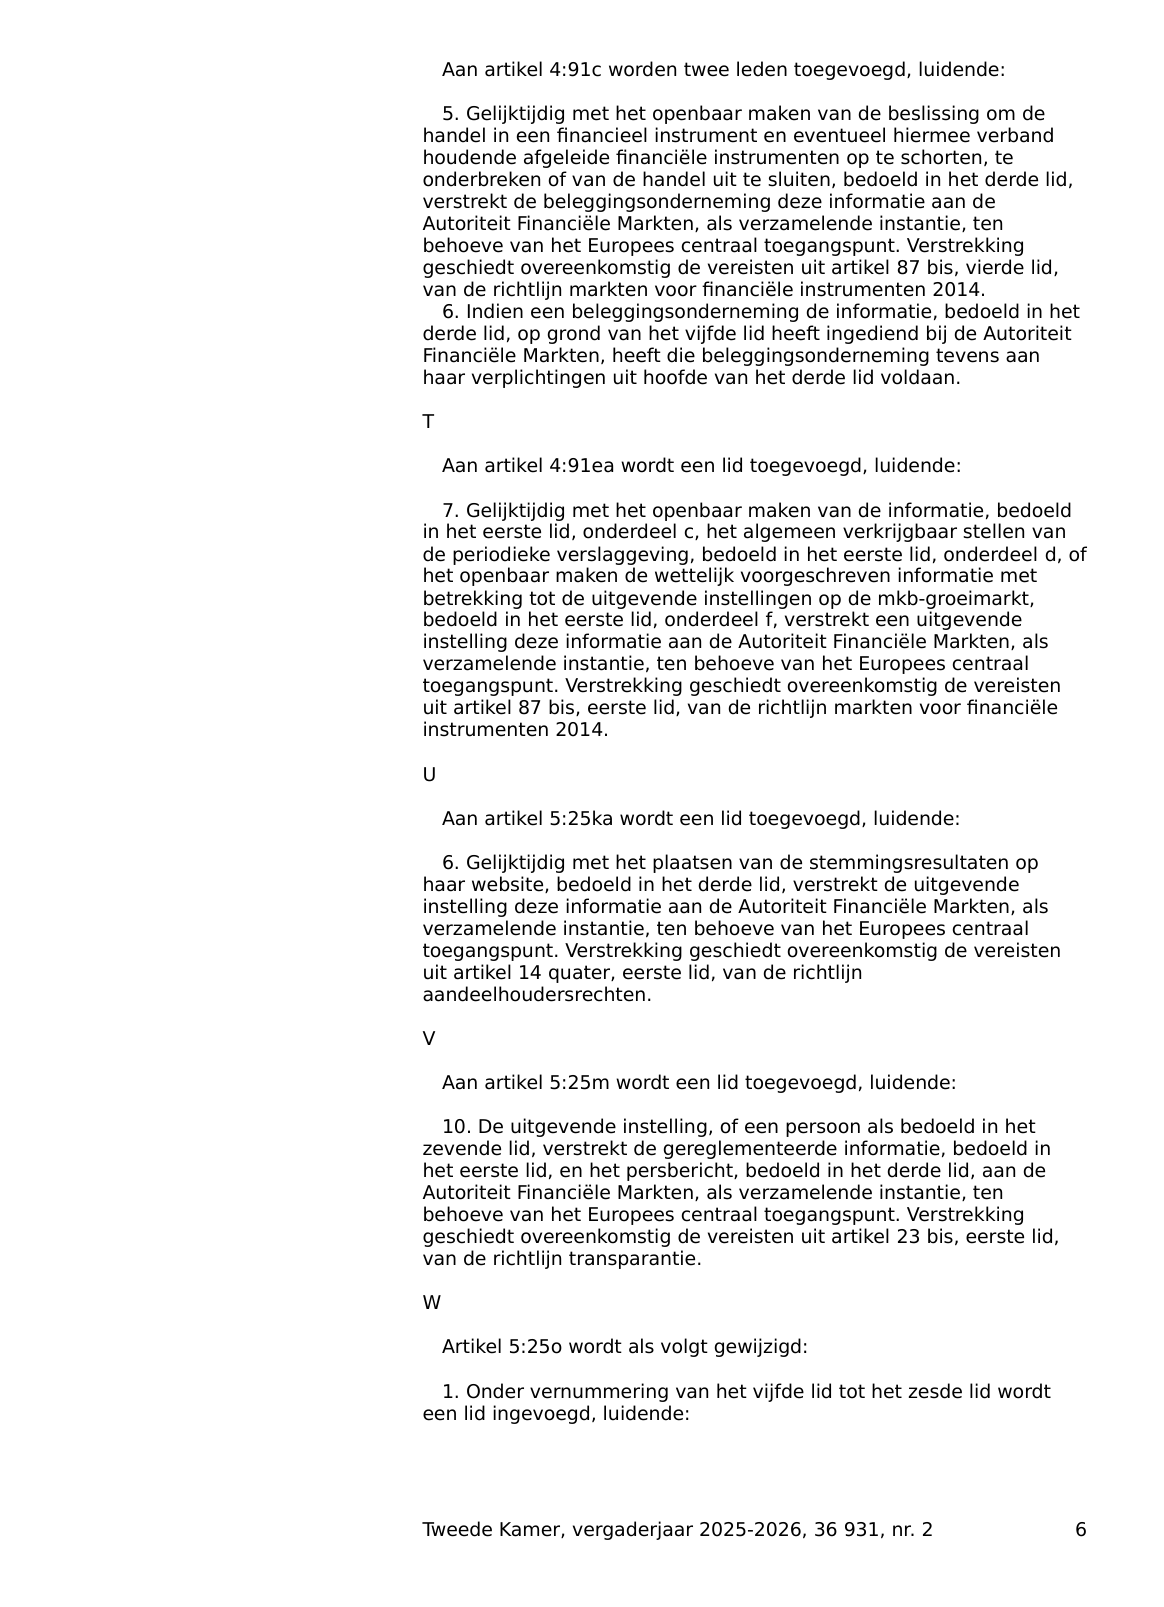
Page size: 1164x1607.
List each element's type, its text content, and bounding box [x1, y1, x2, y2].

text 5. Gelijktijdig met het openbaar maken van de beslissing om de handel in een financieel instrument en eventueel hiermee verband houdende afgeleide financiële instrumenten op te schorten, te onderbreken of van de handel uit te sluiten, bedoeld in het derde lid, verstrekt de beleggingsonderneming deze informatie aan de Autoriteit Financiële Markten, als verzamelende instantie, ten behoeve van het Europees centraal toegangspunt. Verstrekking geschiedt overeenkomstig de vereisten uit artikel 87 bis, vierde lid, van de richtlijn markten voor financiële instrumenten 2014. [422, 103, 1087, 301]
text 10. De uitgevende instelling, of een persoon als bedoeld in het zevende lid, verstrekt de gereglementeerde informatie, bedoeld in het eerste lid, en het persbericht, bedoeld in het derde lid, aan de Autoriteit Financiële Markten, als verzamelende instantie, ten behoeve van het Europees centraal toegangspunt. Verstrekking geschiedt overeenkomstig de vereisten uit artikel 23 bis, eerste lid, van de richtlijn transparantie. [422, 1116, 1087, 1270]
text Artikel 5:25o wordt als volgt gewijzigd: [422, 1336, 1087, 1358]
text T [422, 411, 1087, 433]
text V [422, 1028, 1087, 1050]
text 7. Gelijktijdig met het openbaar maken van de informatie, bedoeld in het eerste lid, onderdeel c, het algemeen verkrijgbaar stellen van de periodieke verslaggeving, bedoeld in het eerste lid, onderdeel d, of het openbaar maken de wettelijk voorgeschreven informatie met betrekking tot de uitgevende instellingen op de mkb-groeimarkt, bedoeld in het eerste lid, onderdeel f, verstrekt een uitgevende instelling deze informatie aan de Autoriteit Financiële Markten, als verzamelende instantie, ten behoeve van het Europees centraal toegangspunt. Verstrekking geschiedt overeenkomstig de vereisten uit artikel 87 bis, eerste lid, van de richtlijn markten voor financiële instrumenten 2014. [422, 499, 1087, 741]
text 6. Gelijktijdig met het plaatsen van de stemmingsresultaten op haar website, bedoeld in het derde lid, verstrekt de uitgevende instelling deze informatie aan de Autoriteit Financiële Markten, als verzamelende instantie, ten behoeve van het Europees centraal toegangspunt. Verstrekking geschiedt overeenkomstig de vereisten uit artikel 14 quater, eerste lid, van de richtlijn aandeelhoudersrechten. [422, 852, 1087, 1006]
text 1. Onder vernummering van het vijfde lid tot het zesde lid wordt een lid ingevoegd, luidende: [422, 1381, 1087, 1424]
text Aan artikel 5:25ka wordt een lid toegevoegd, luidende: [422, 808, 1087, 829]
text Aan artikel 4:91c worden twee leden toegevoegd, luidende: [422, 59, 1087, 81]
text W [422, 1292, 1087, 1314]
text Aan artikel 5:25m wordt een lid toegevoegd, luidende: [422, 1072, 1087, 1094]
text 6. Indien een beleggingsonderneming de informatie, bedoeld in het derde lid, op grond van het vijfde lid heeft ingediend bij de Autoriteit Financiële Markten, heeft die beleggingsonderneming tevens aan haar verplichtingen uit hoofde van het derde lid voldaan. [422, 301, 1087, 389]
text U [422, 763, 1087, 785]
text Aan artikel 4:91ea wordt een lid toegevoegd, luidende: [422, 455, 1087, 477]
